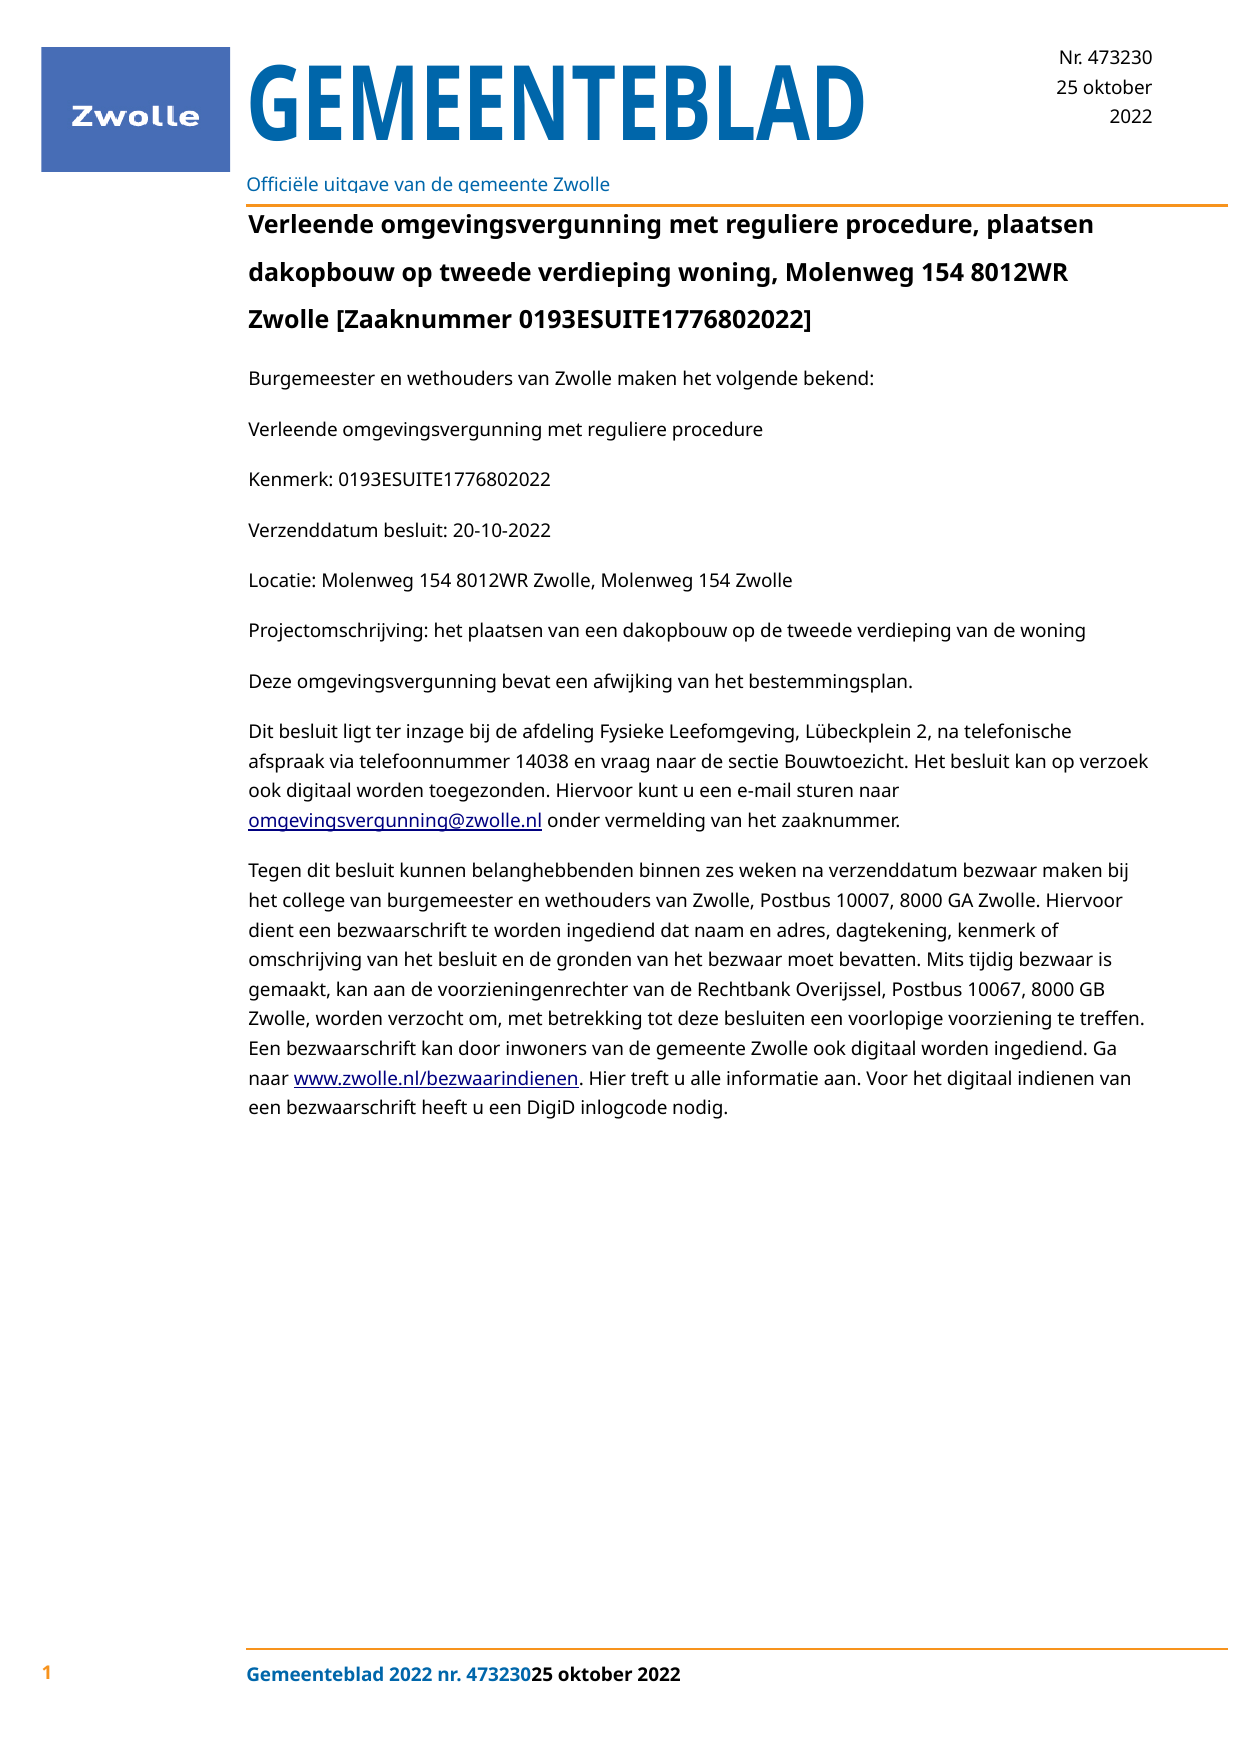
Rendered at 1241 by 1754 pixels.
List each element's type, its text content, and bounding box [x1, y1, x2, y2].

text Projectomschrijving: het plaatsen van een dakopbouw op de tweede verdieping van de woning [248, 618, 1152, 643]
text Verleende omgevingsvergunning met reguliere procedure [248, 416, 1152, 442]
text Kenmerk: 0193ESUITE1776802022 [248, 466, 1152, 492]
text Tegen dit besluit kunnen belanghebbenden binnen zes weken na verzenddatum bezwaar maken bij het college van burgemeester en wethouders van Zwolle, Postbus 10007, 8000 GA Zwolle. Hiervoor dient een bezwaarschrift te worden ingediend dat naam en adres, dagtekening, kenmerk of omschrijving van het besluit en de gronden van het bezwaar moet bevatten. Mits tijdig bezwaar is gemaakt, kan aan de voorzieningenrechter van de Rechtbank Overijssel, Postbus 10067, 8000 GB Zwolle, worden verzocht om, met betrekking tot deze besluiten een voorlopige voorziening te treffen. Een bezwaarschrift kan door inwoners van de gemeente Zwolle ook digitaal worden ingediend. Ga naar www.zwolle.nl/bezwaarindienen. Hier treft u alle informatie aan. Voor het digitaal indienen van een bezwaarschrift heeft u een DigiD inlogcode nodig. [248, 858, 1152, 1120]
text Verleende omgevingsvergunning met reguliere procedure, plaatsen dakopbouw op tweede verdieping woning, Molenweg 154 8012WR Zwolle [Zaaknummer 0193ESUITE1776802022] [248, 207, 1152, 336]
text Burgemeester en wethouders van Zwolle maken het volgende bekend: [248, 366, 1152, 391]
text Dit besluit ligt ter inzage bij de afdeling Fysieke Leefomgeving, Lübeckplein 2, na telefonische afspraak via telefoonnummer 14038 en vraag naar de sectie Bouwtoezicht. Het besluit kan op verzoek ook digitaal worden toegezonden. Hiervoor kunt u een e-mail sturen naar omgevingsvergunning@zwolle.nl onder vermelding van het zaaknummer. [248, 718, 1152, 833]
text Verzenddatum besluit: 20-10-2022 [248, 517, 1152, 542]
text Locatie: Molenweg 154 8012WR Zwolle, Molenweg 154 Zwolle [248, 567, 1152, 593]
text Deze omgevingsvergunning bevat een afwijking van het bestemmingsplan. [248, 668, 1152, 694]
picture [41, 47, 231, 172]
